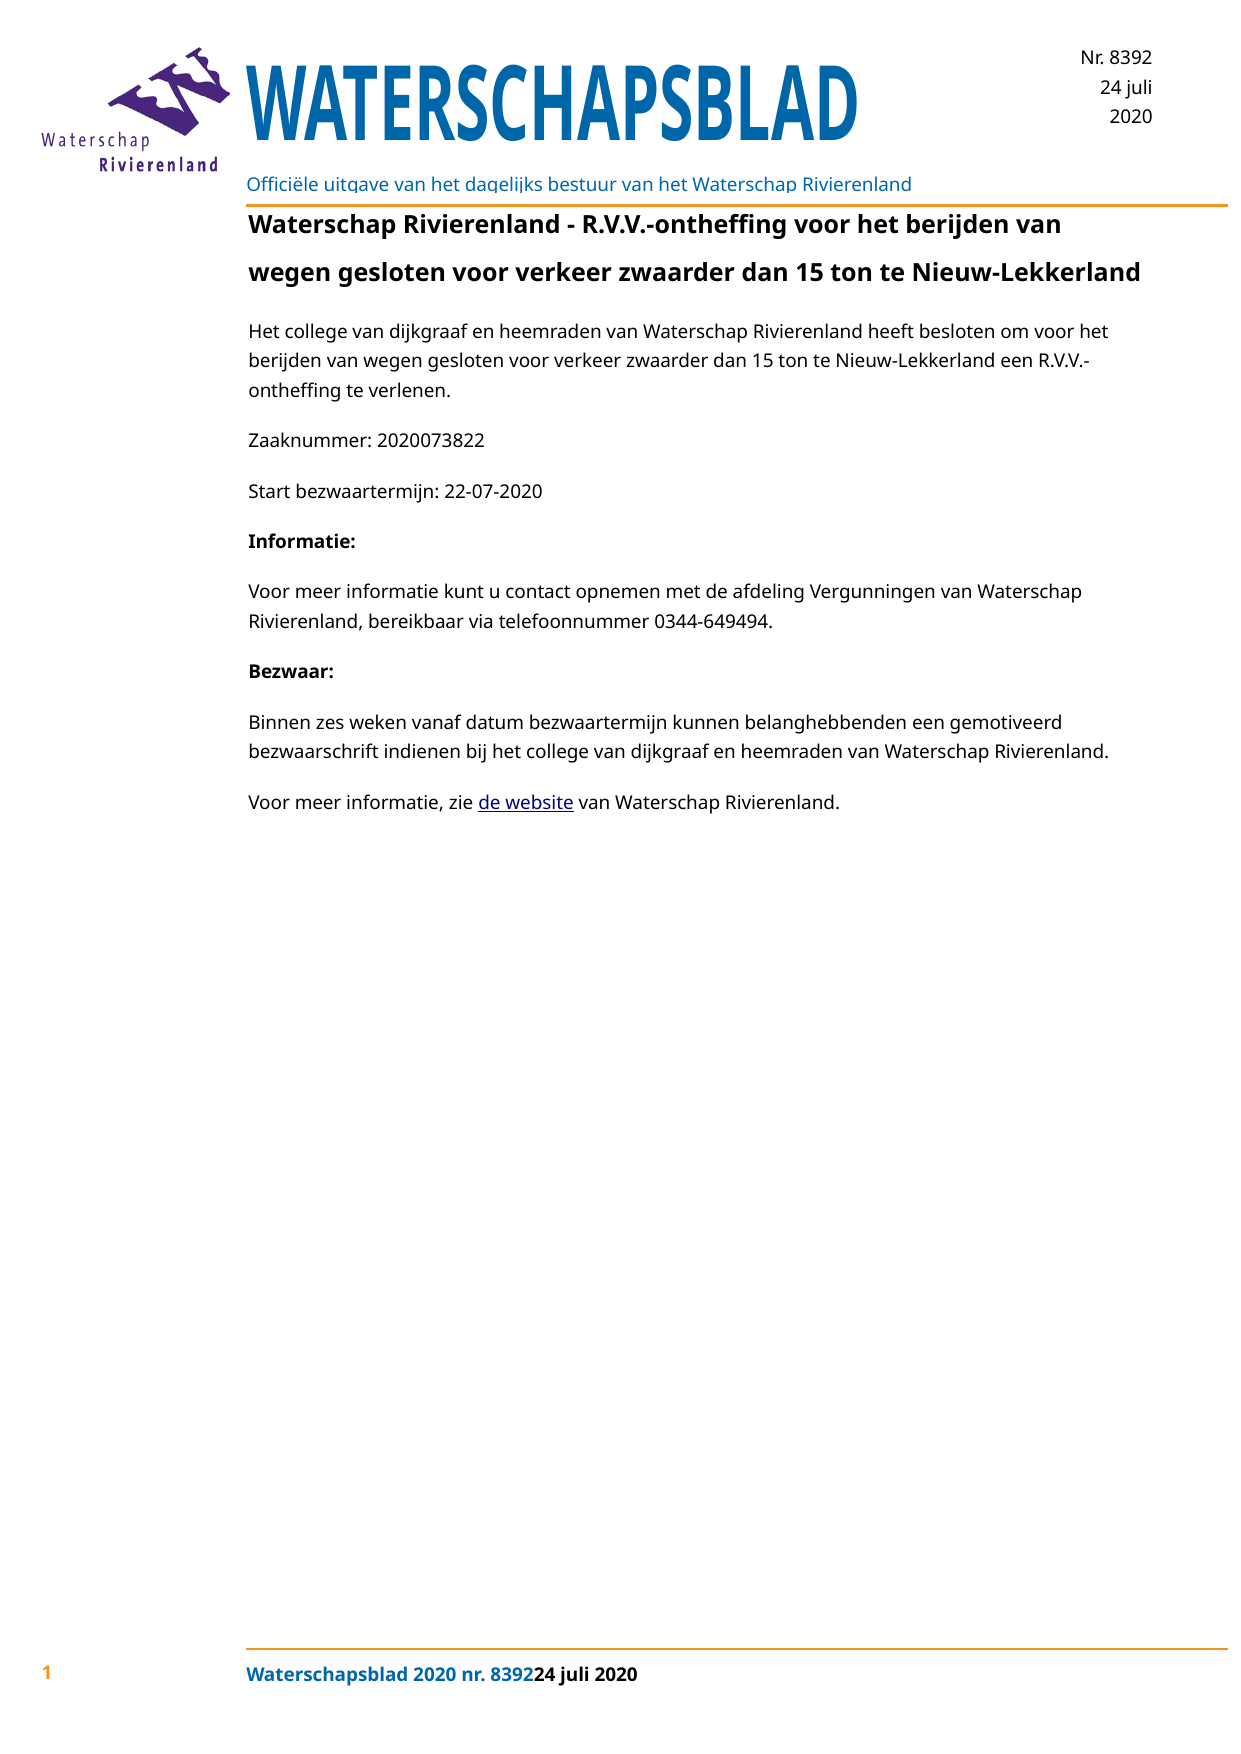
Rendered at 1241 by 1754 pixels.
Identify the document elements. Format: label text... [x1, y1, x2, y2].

text Voor meer informatie, zie de website van Waterschap Rivierenland. [248, 789, 1152, 815]
text Voor meer informatie kunt u contact opnemen met de afdeling Vergunningen van Waterschap Rivierenland, bereikbaar via telefoonnummer 0344-649494. [248, 579, 1152, 634]
text Het college van dijkgraaf en heemraden van Waterschap Rivierenland heeft besloten om voor het berijden van wegen gesloten voor verkeer zwaarder dan 15 ton te Nieuw-Lekkerland een R.V.V.-ontheffing te verlenen. [248, 318, 1152, 403]
text Start bezwaartermijn: 22-07-2020 [248, 478, 1152, 504]
text Bezwaar: [248, 659, 1152, 684]
text Binnen zes weken vanaf datum bezwaartermijn kunnen belanghebbenden een gemotiveerd bezwaarschrift indienen bij het college van dijkgraaf en heemraden van Waterschap Rivierenland. [248, 709, 1152, 764]
text Zaaknummer: 2020073822 [248, 427, 1152, 453]
text Waterschap Rivierenland - R.V.V.-ontheffing voor het berijden van wegen gesloten voor verkeer zwaarder dan 15 ton te Nieuw-Lekkerland [248, 207, 1152, 288]
picture [41, 47, 231, 172]
text Informatie: [248, 528, 1152, 554]
